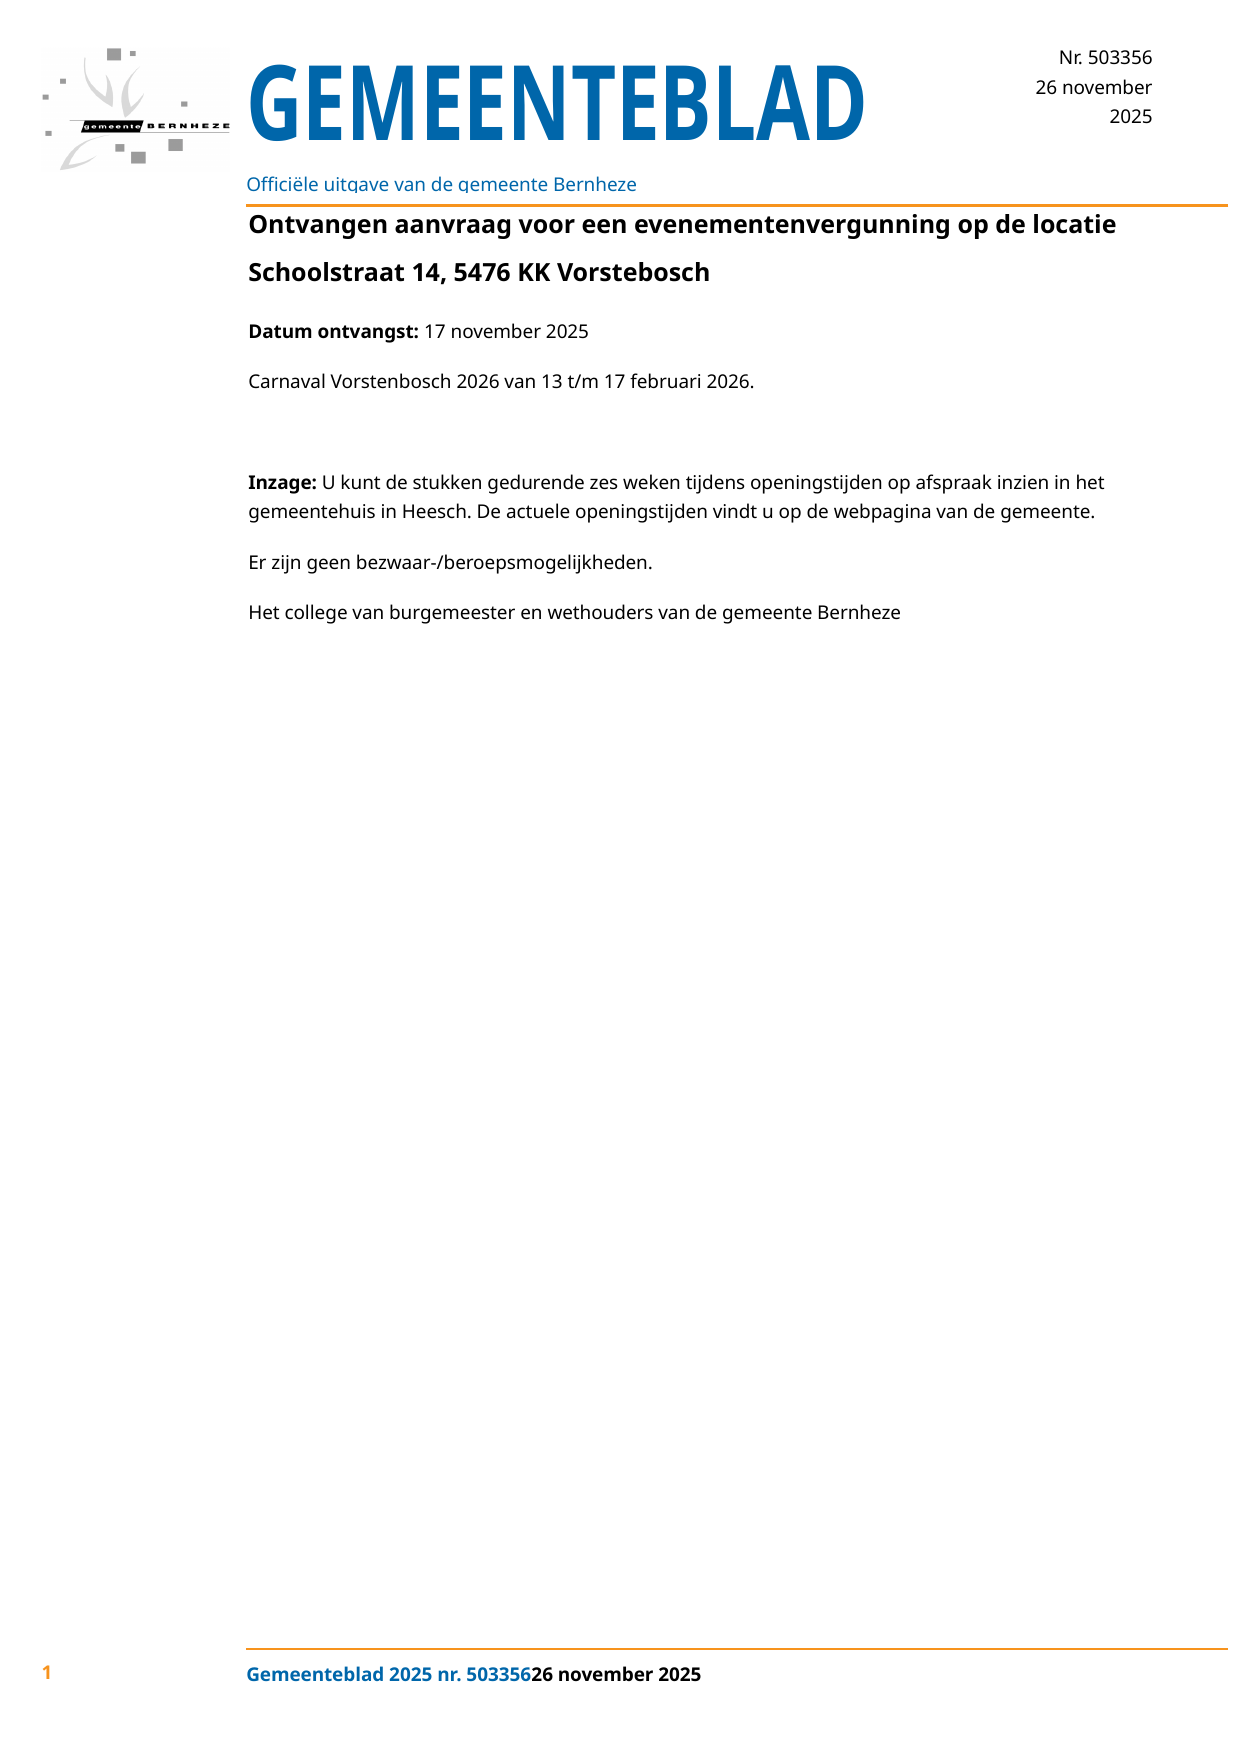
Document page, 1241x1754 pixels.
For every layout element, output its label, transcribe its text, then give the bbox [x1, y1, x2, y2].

text Het college van burgemeester en wethouders van de gemeente Bernheze [248, 599, 1152, 625]
text Datum ontvangst: 17 november 2025 [248, 318, 1152, 344]
picture [41, 47, 231, 172]
text Ontvangen aanvraag voor een evenementenvergunning op de locatie Schoolstraat 14, 5476 KK Vorstebosch [248, 207, 1152, 288]
text Inzage: U kunt de stukken gedurende zes weken tijdens openingstijden op afspraak inzien in het gemeentehuis in Heesch. De actuele openingstijden vindt u op de webpagina van de gemeente. [248, 469, 1152, 524]
text Er zijn geen bezwaar-/beroepsmogelijkheden. [248, 549, 1152, 575]
text Carnaval Vorstenbosch 2026 van 13 t/m 17 februari 2026. [248, 368, 1152, 394]
